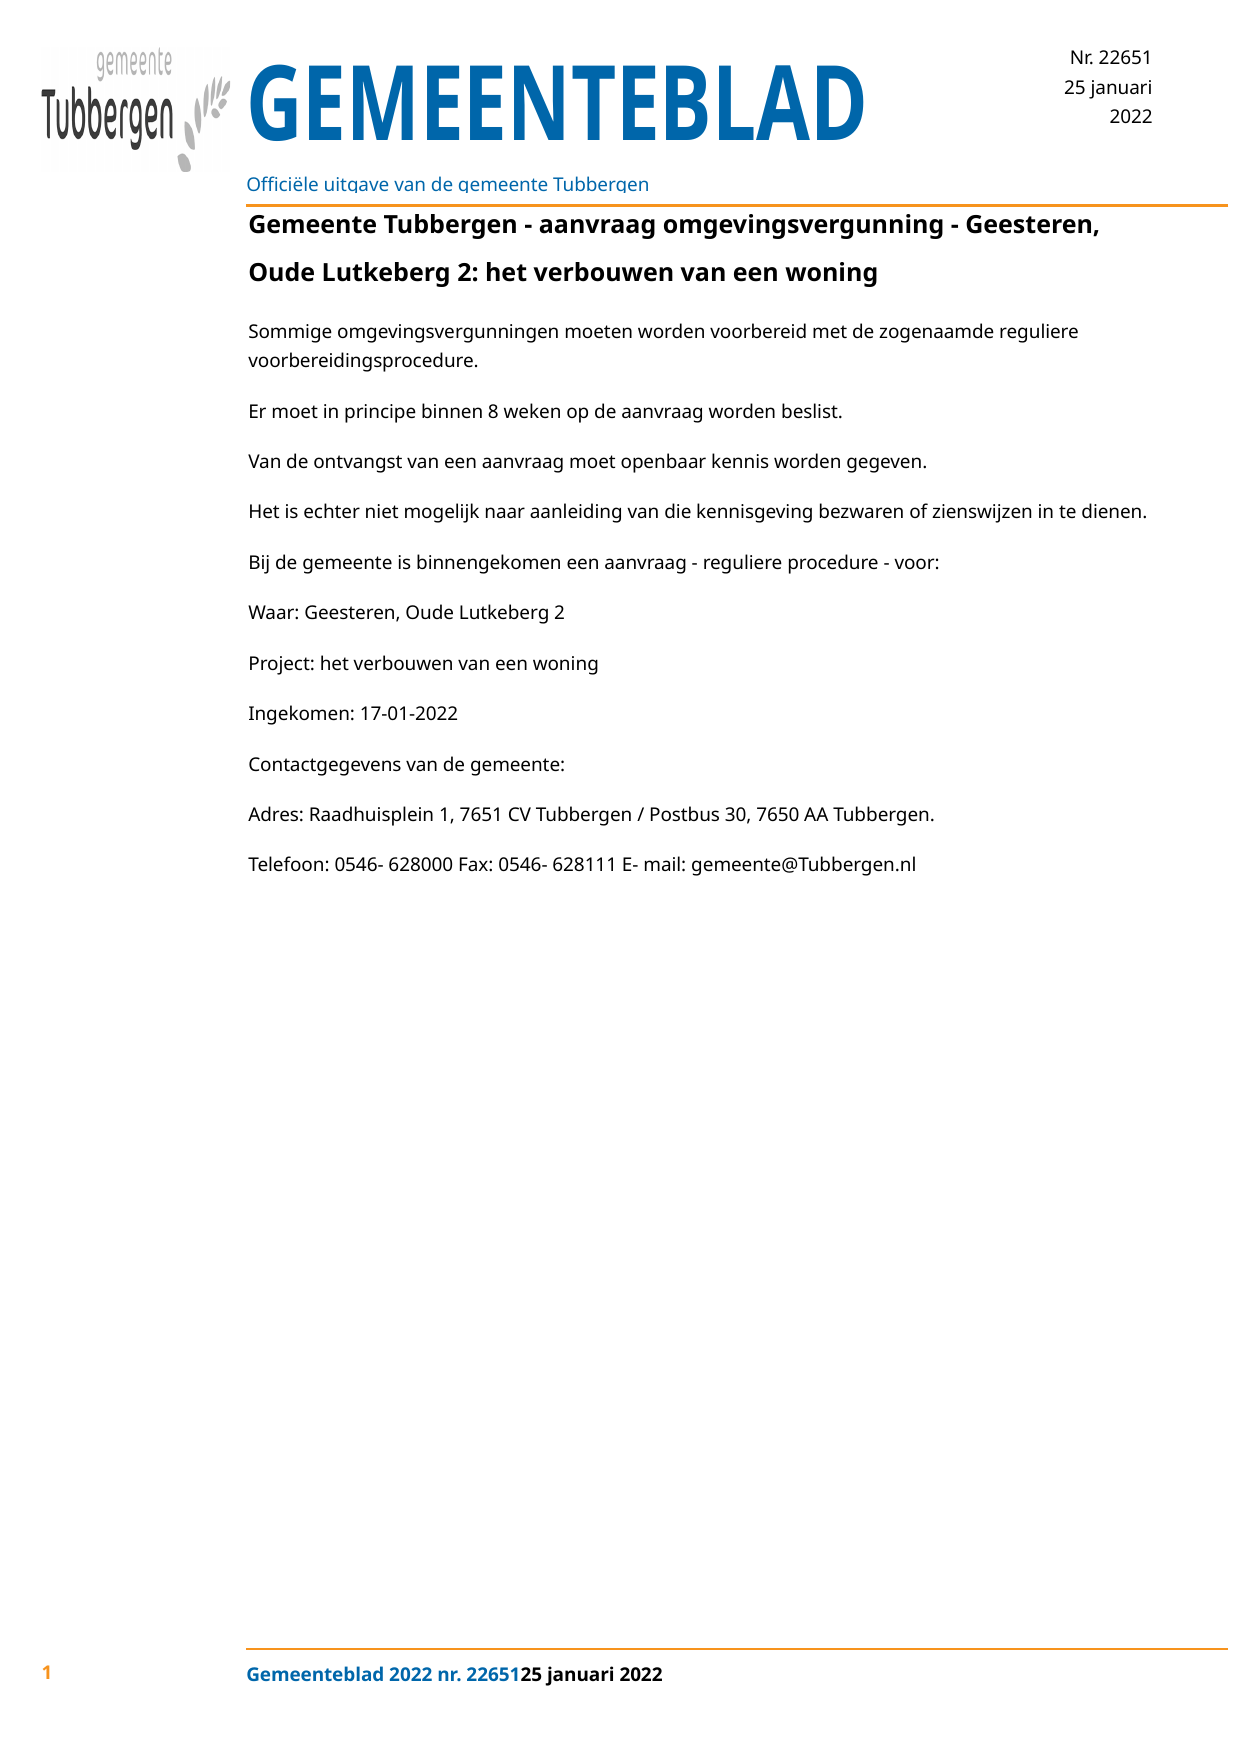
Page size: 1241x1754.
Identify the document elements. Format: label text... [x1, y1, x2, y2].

text Het is echter niet mogelijk naar aanleiding van die kennisgeving bezwaren of zienswijzen in te dienen. [248, 499, 1152, 524]
text Er moet in principe binnen 8 weken op de aanvraag worden beslist. [248, 398, 1152, 424]
text Project: het verbouwen van een woning [248, 650, 1152, 676]
text Telefoon: 0546- 628000 Fax: 0546- 628111 E- mail: gemeente@Tubbergen.nl [248, 852, 1152, 877]
picture [41, 47, 231, 172]
text Ingekomen: 17-01-2022 [248, 700, 1152, 726]
text Adres: Raadhuisplein 1, 7651 CV Tubbergen / Postbus 30, 7650 AA Tubbergen. [248, 801, 1152, 827]
text Gemeente Tubbergen - aanvraag omgevingsvergunning - Geesteren, Oude Lutkeberg 2: het verbouwen van een woning [248, 207, 1152, 288]
text Bij de gemeente is binnengekomen een aanvraag - reguliere procedure - voor: [248, 549, 1152, 575]
text Sommige omgevingsvergunningen moeten worden voorbereid met de zogenaamde reguliere voorbereidingsprocedure. [248, 318, 1152, 373]
text Contactgegevens van de gemeente: [248, 751, 1152, 777]
text Waar: Geesteren, Oude Lutkeberg 2 [248, 599, 1152, 625]
text Van de ontvangst van een aanvraag moet openbaar kennis worden gegeven. [248, 448, 1152, 474]
